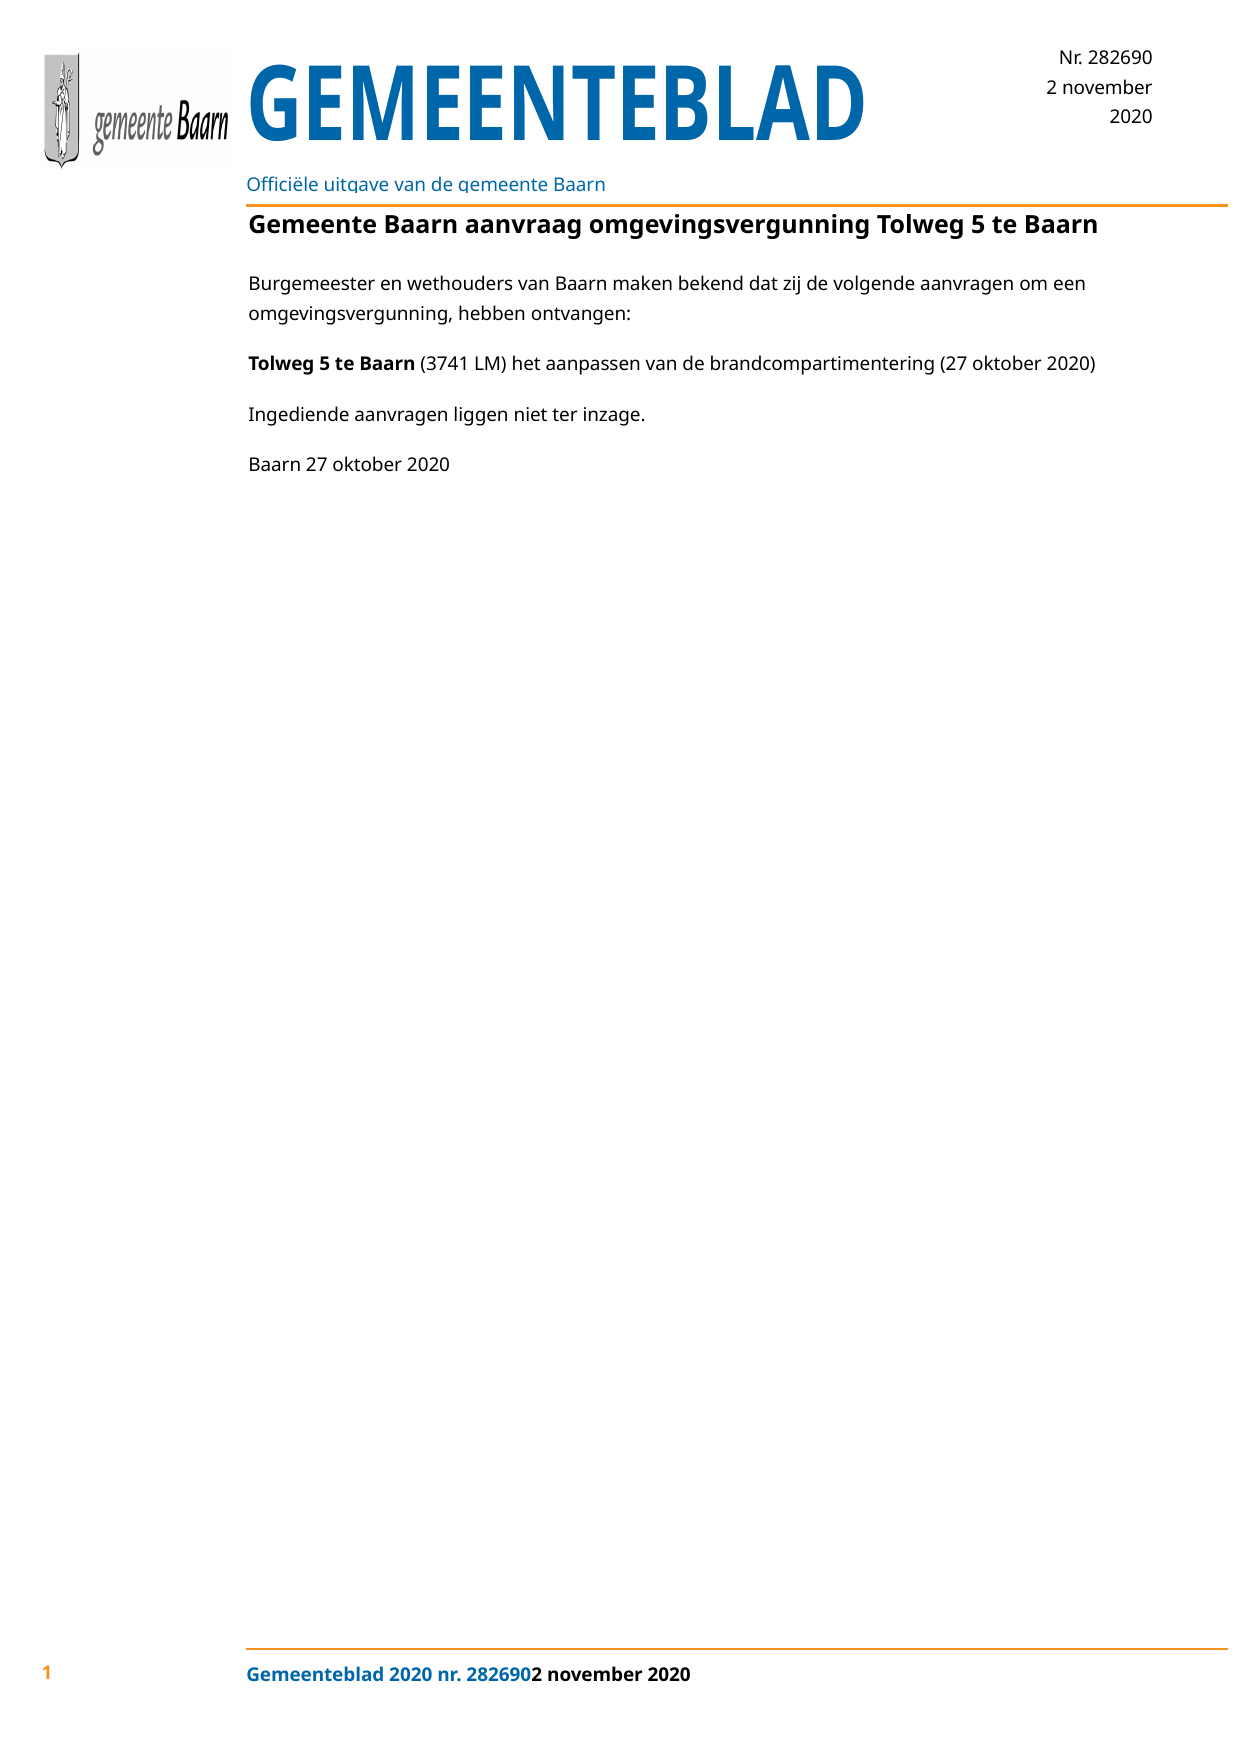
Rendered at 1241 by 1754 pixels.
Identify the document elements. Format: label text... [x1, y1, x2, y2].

text Baarn 27 oktober 2020 [248, 451, 1152, 477]
text Ingediende aanvragen liggen niet ter inzage. [248, 401, 1152, 426]
text Burgemeester en wethouders van Baarn maken bekend dat zij de volgende aanvragen om een omgevingsvergunning, hebben ontvangen: [248, 270, 1152, 326]
picture [41, 47, 231, 172]
text Tolweg 5 te Baarn (3741 LM) het aanpassen van de brandcompartimentering (27 oktober 2020) [248, 350, 1152, 376]
text Gemeente Baarn aanvraag omgevingsvergunning Tolweg 5 te Baarn [248, 207, 1152, 241]
